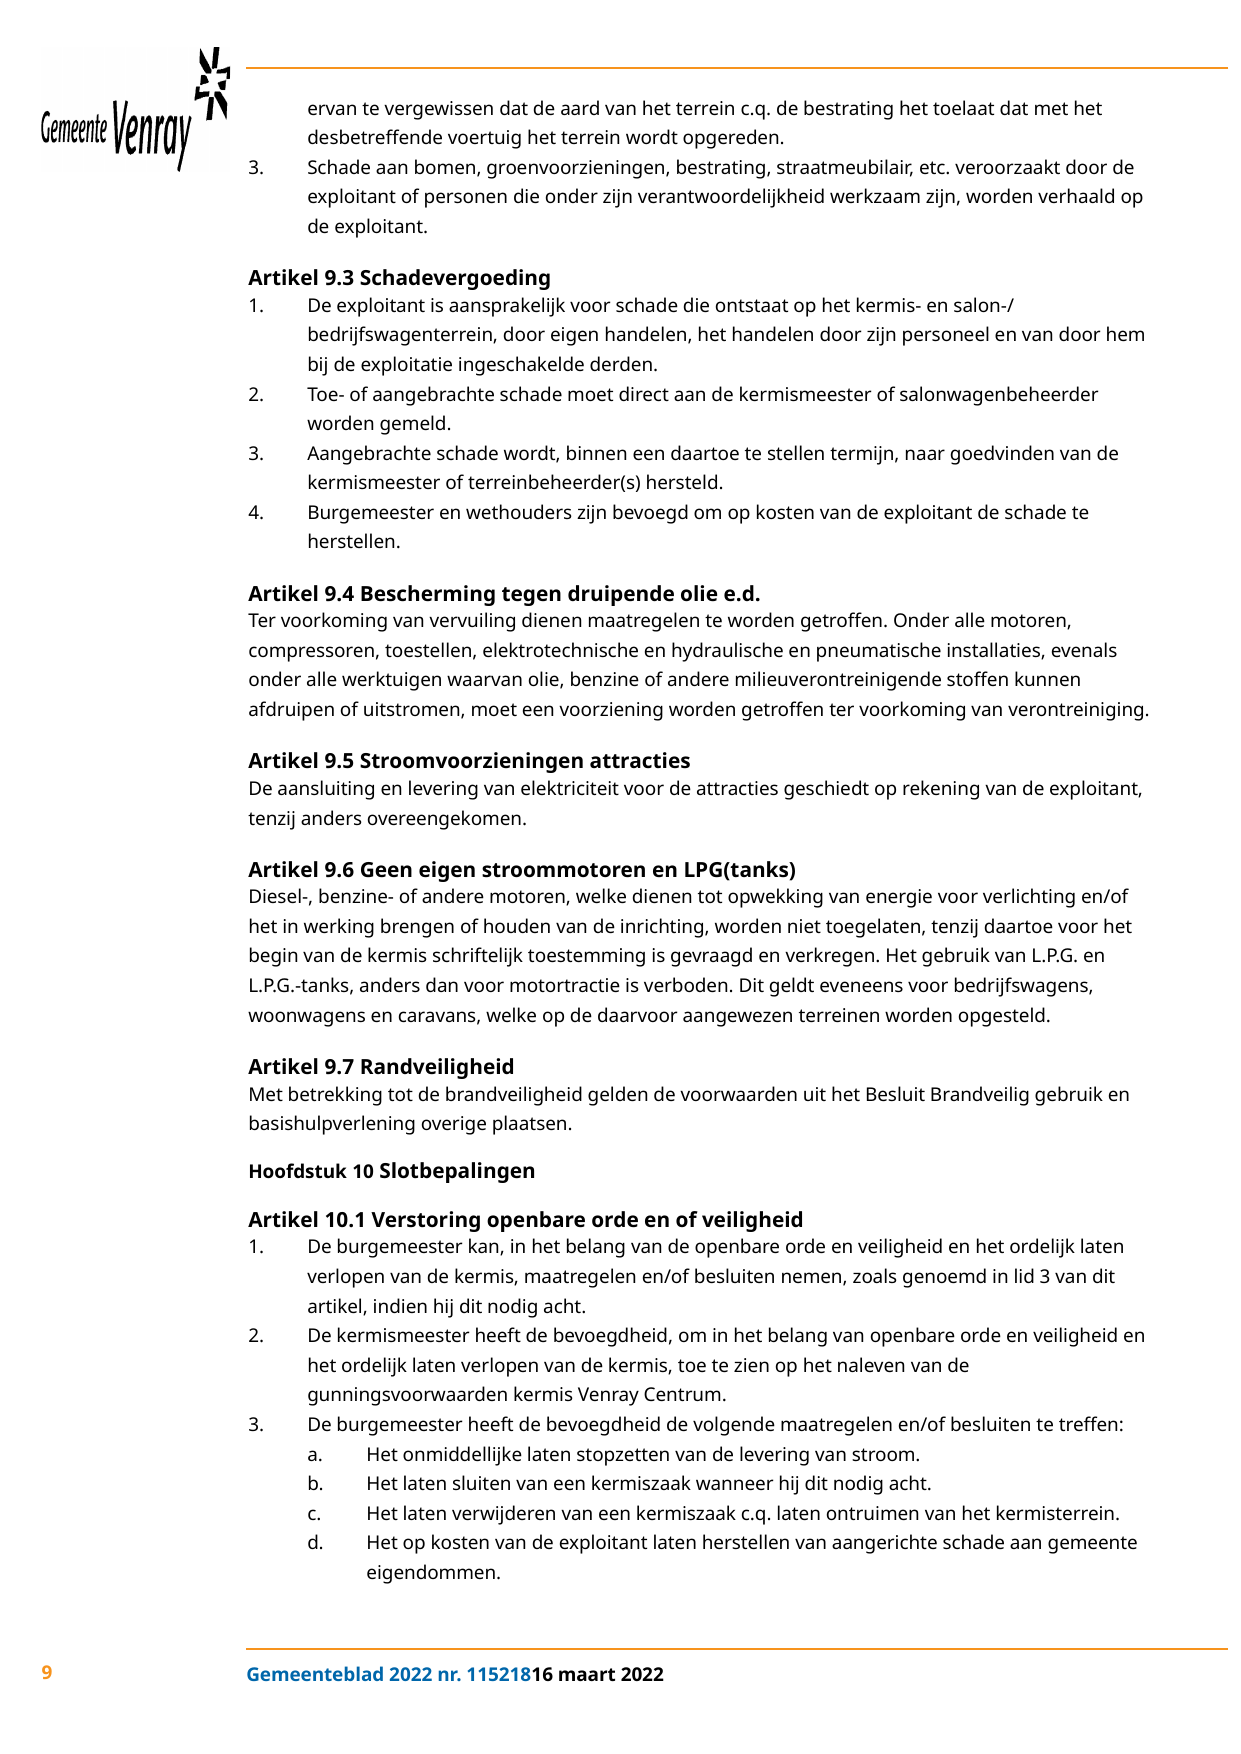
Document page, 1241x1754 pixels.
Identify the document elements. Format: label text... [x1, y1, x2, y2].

text Diesel-, benzine- of andere motoren, welke dienen tot opwekking van energie voor verlichting en/of het in werking brengen of houden van de inrichting, worden niet toegelaten, tenzij daartoe voor het begin van de kermis schriftelijk toestemming is gevraagd en verkregen. Het gebruik van L.P.G. en L.P.G.-tanks, anders dan voor motortractie is verboden. Dit geldt eveneens voor bedrijfswagens, woonwagens en caravans, welke op de daarvoor aangewezen terreinen worden opgesteld. [248, 883, 1152, 1028]
list Het onmiddellijke laten stopzetten van de levering van stroom. [307, 1441, 1152, 1466]
text Artikel 9.7 Randveiligheid [248, 1052, 1152, 1081]
list Het laten sluiten van een kermiszaak wanneer hij dit nodig acht. [307, 1470, 1152, 1496]
list Aangebrachte schade wordt, binnen een daartoe te stellen termijn, naar goedvinden van de kermismeester of terreinbeheerder(s) hersteld. [248, 440, 1152, 495]
list ervan te vergewissen dat de aard van het terrein c.q. de bestrating het toelaat dat met het desbetreffende voertuig het terrein wordt opgereden. [248, 95, 1152, 150]
list De burgemeester kan, in het belang van de openbare orde en veiligheid en het ordelijk laten verlopen van de kermis, maatregelen en/of besluiten nemen, zoals genoemd in lid 3 van dit artikel, indien hij dit nodig acht. [248, 1234, 1152, 1318]
list De exploitant is aansprakelijk voor schade die ontstaat op het kermis- en salon-/ bedrijfswagenterrein, door eigen handelen, het handelen door zijn personeel en van door hem bij de exploitatie ingeschakelde derden. [248, 292, 1152, 377]
text Artikel 10.1 Verstoring openbare orde en of veiligheid [248, 1205, 1152, 1234]
text Met betrekking tot de brandveiligheid gelden de voorwaarden uit het Besluit Brandveilig gebruik en basishulpverlening overige plaatsen. [248, 1081, 1152, 1136]
text Artikel 9.5 Stroomvoorzieningen attracties [248, 747, 1152, 775]
text Ter voorkoming van vervuiling dienen maatregelen te worden getroffen. Onder alle motoren, compressoren, toestellen, elektrotechnische en hydraulische en pneumatische installaties, evenals onder alle werktuigen waarvan olie, benzine of andere milieuverontreinigende stoffen kunnen afdruipen of uitstromen, moet een voorziening worden getroffen ter voorkoming van verontreiniging. [248, 607, 1152, 722]
list De burgemeester heeft de bevoegdheid de volgende maatregelen en/of besluiten te treffen: [248, 1411, 1152, 1437]
list Burgemeester en wethouders zijn bevoegd om op kosten van de exploitant de schade te herstellen. [248, 499, 1152, 554]
text Artikel 9.6 Geen eigen stroommotoren en LPG(tanks) [248, 855, 1152, 883]
picture [41, 47, 231, 172]
text De aansluiting en levering van elektriciteit voor de attracties geschiedt op rekening van de exploitant, tenzij anders overeengekomen. [248, 775, 1152, 830]
list Schade aan bomen, groenvoorzieningen, bestrating, straatmeubilair, etc. veroorzaakt door de exploitant of personen die onder zijn verantwoordelijkheid werkzaam zijn, worden verhaald op de exploitant. [248, 154, 1152, 239]
list Het op kosten van de exploitant laten herstellen van aangerichte schade aan gemeente eigendommen. [307, 1529, 1152, 1585]
text Artikel 9.4 Bescherming tegen druipende olie e.d. [248, 579, 1152, 607]
list De kermismeester heeft de bevoegdheid, om in het belang van openbare orde en veiligheid en het ordelijk laten verlopen van de kermis, toe te zien op het naleven van de gunningsvoorwaarden kermis Venray Centrum. [248, 1322, 1152, 1407]
list Het laten verwijderen van een kermiszaak c.q. laten ontruimen van het kermisterrein. [307, 1500, 1152, 1526]
text Artikel 9.3 Schadevergoeding [248, 263, 1152, 292]
text Hoofdstuk 10 Slotbepalingen [248, 1156, 1152, 1184]
list Toe- of aangebrachte schade moet direct aan de kermismeester of salonwagenbeheerder worden gemeld. [248, 381, 1152, 436]
